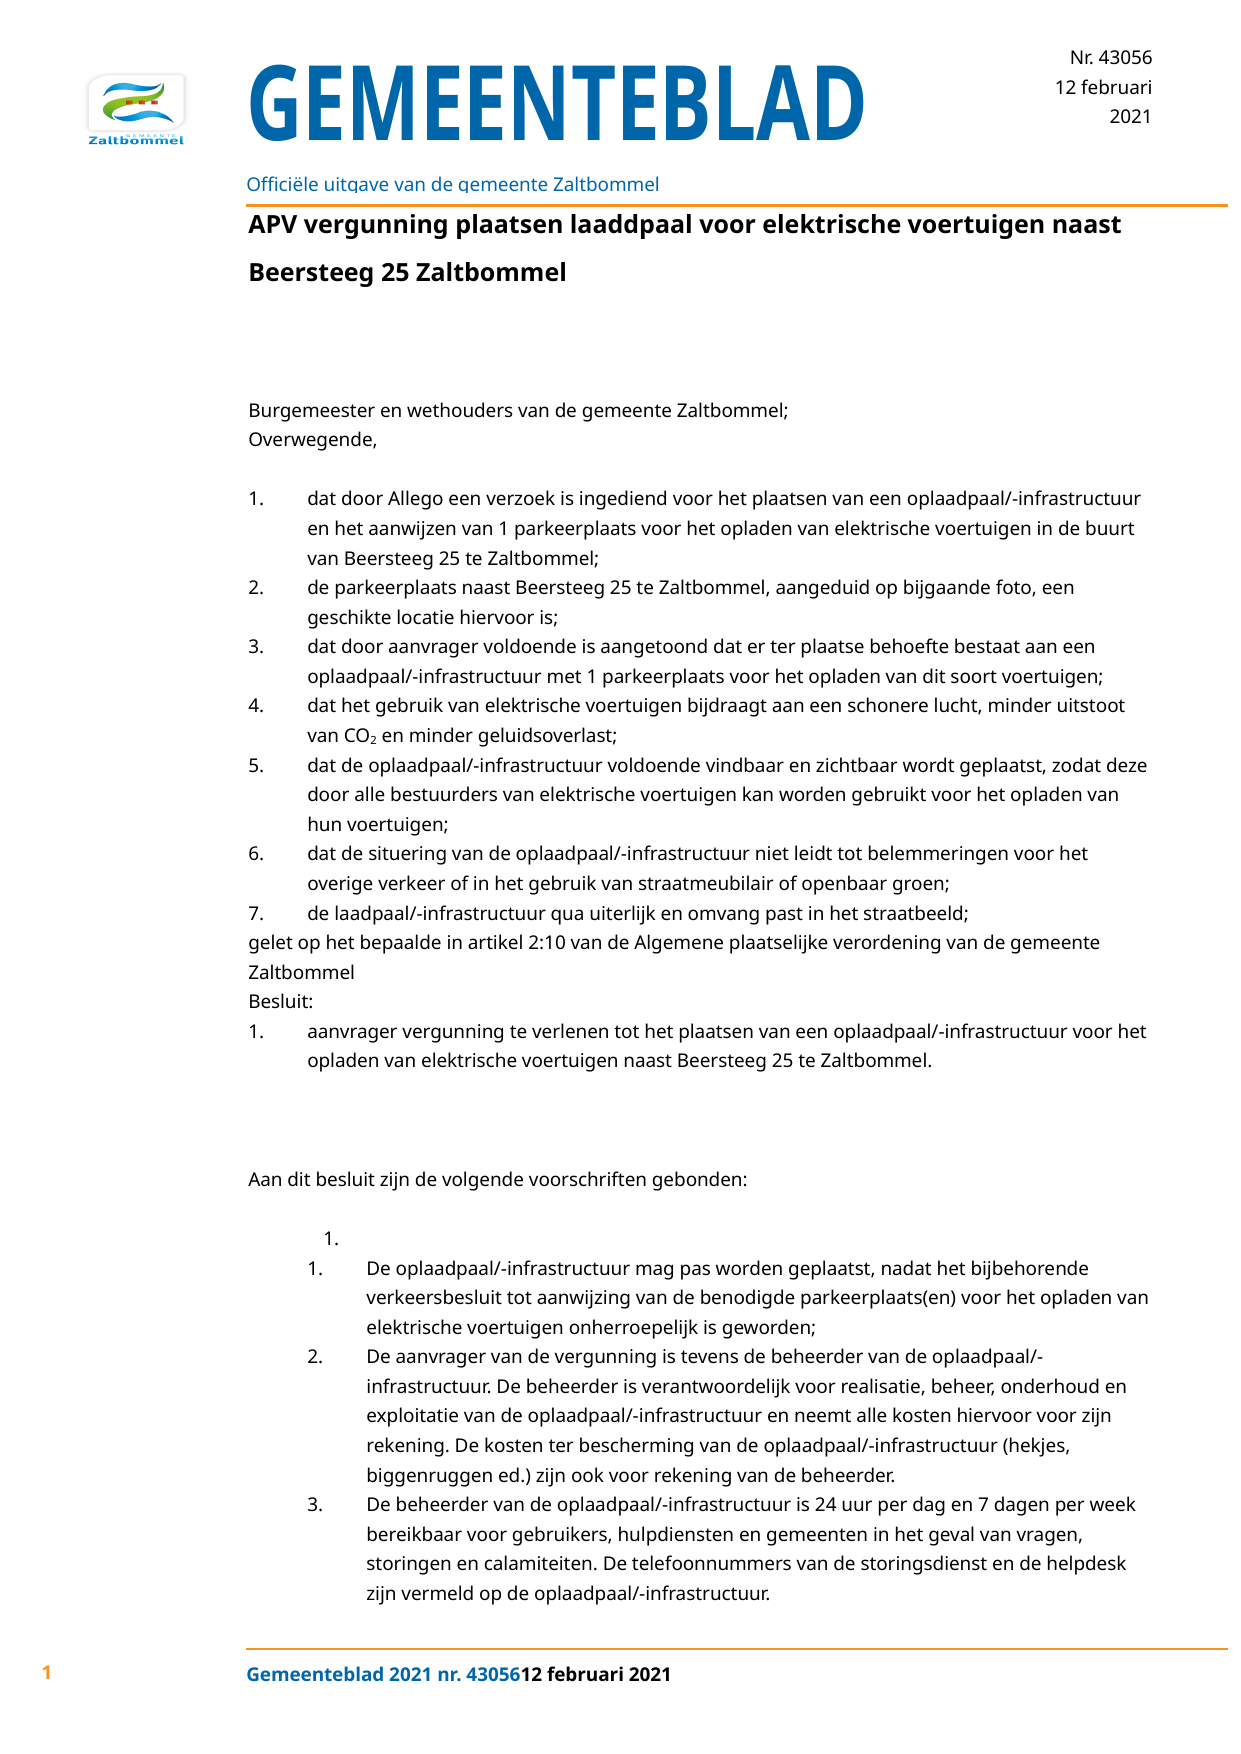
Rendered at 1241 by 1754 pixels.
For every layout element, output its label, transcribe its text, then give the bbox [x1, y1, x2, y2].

text Burgemeester en wethouders van de gemeente Zaltbommel; [248, 397, 1152, 422]
text APV vergunning plaatsen laaddpaal voor elektrische voertuigen naast Beersteeg 25 Zaltbommel [248, 207, 1152, 288]
list dat door Allego een verzoek is ingediend voor het plaatsen van een oplaadpaal/-infrastructuur en het aanwijzen van 1 parkeerplaats voor het opladen van elektrische voertuigen in de buurt van Beersteeg 25 te Zaltbommel; [248, 486, 1152, 570]
text Overwegende, [248, 426, 1152, 452]
list aanvrager vergunning te verlenen tot het plaatsen van een oplaadpaal/-infrastructuur voor het opladen van elektrische voertuigen naast Beersteeg 25 te Zaltbommel. [248, 1018, 1152, 1073]
text gelet op het bepaalde in artikel 2:10 van de Algemene plaatselijke verordening van de gemeente Zaltbommel [248, 929, 1152, 984]
list dat de oplaadpaal/-infrastructuur voldoende vindbaar en zichtbaar wordt geplaatst, zodat deze door alle bestuurders van elektrische voertuigen kan worden gebruikt voor het opladen van hun voertuigen; [248, 752, 1152, 837]
list dat het gebruik van elektrische voertuigen bijdraagt aan een schonere lucht, minder uitstoot van CO2 en minder geluidsoverlast; [248, 693, 1152, 748]
list De oplaadpaal/-infrastructuur mag pas worden geplaatst, nadat het bijbehorende verkeersbesluit tot aanwijzing van de benodigde parkeerplaats(en) voor het opladen van elektrische voertuigen onherroepelijk is geworden; [307, 1255, 1152, 1339]
list De aanvrager van de vergunning is tevens de beheerder van de oplaadpaal/-infrastructuur. De beheerder is verantwoordelijk voor realisatie, beheer, onderhoud en exploitatie van de oplaadpaal/-infrastructuur en neemt alle kosten hiervoor voor zijn rekening. De kosten ter bescherming van de oplaadpaal/-infrastructuur (hekjes, biggenruggen ed.) zijn ook voor rekening van de beheerder. [307, 1343, 1152, 1487]
list dat de situering van de oplaadpaal/-infrastructuur niet leidt tot belemmeringen voor het overige verkeer of in het gebruik van straatmeubilair of openbaar groen; [248, 841, 1152, 896]
text Besluit: [248, 988, 1152, 1014]
list De beheerder van de oplaadpaal/-infrastructuur is 24 uur per dag en 7 dagen per week bereikbaar voor gebruikers, hulpdiensten en gemeenten in het geval van vragen, storingen en calamiteiten. De telefoonnummers van de storingsdienst en de helpdesk zijn vermeld op de oplaadpaal/-infrastructuur. [307, 1491, 1152, 1606]
list de laadpaal/-infrastructuur qua uiterlijk en omvang past in het straatbeeld; [248, 900, 1152, 925]
list dat door aanvrager voldoende is aangetoond dat er ter plaatse behoefte bestaat aan een oplaadpaal/-infrastructuur met 1 parkeerplaats voor het opladen van dit soort voertuigen; [248, 633, 1152, 689]
list de parkeerplaats naast Beersteeg 25 te Zaltbommel, aangeduid op bijgaande foto, een geschikte locatie hiervoor is; [248, 574, 1152, 629]
text Aan dit besluit zijn de volgende voorschriften gebonden: [248, 1166, 1152, 1192]
picture [41, 47, 231, 172]
